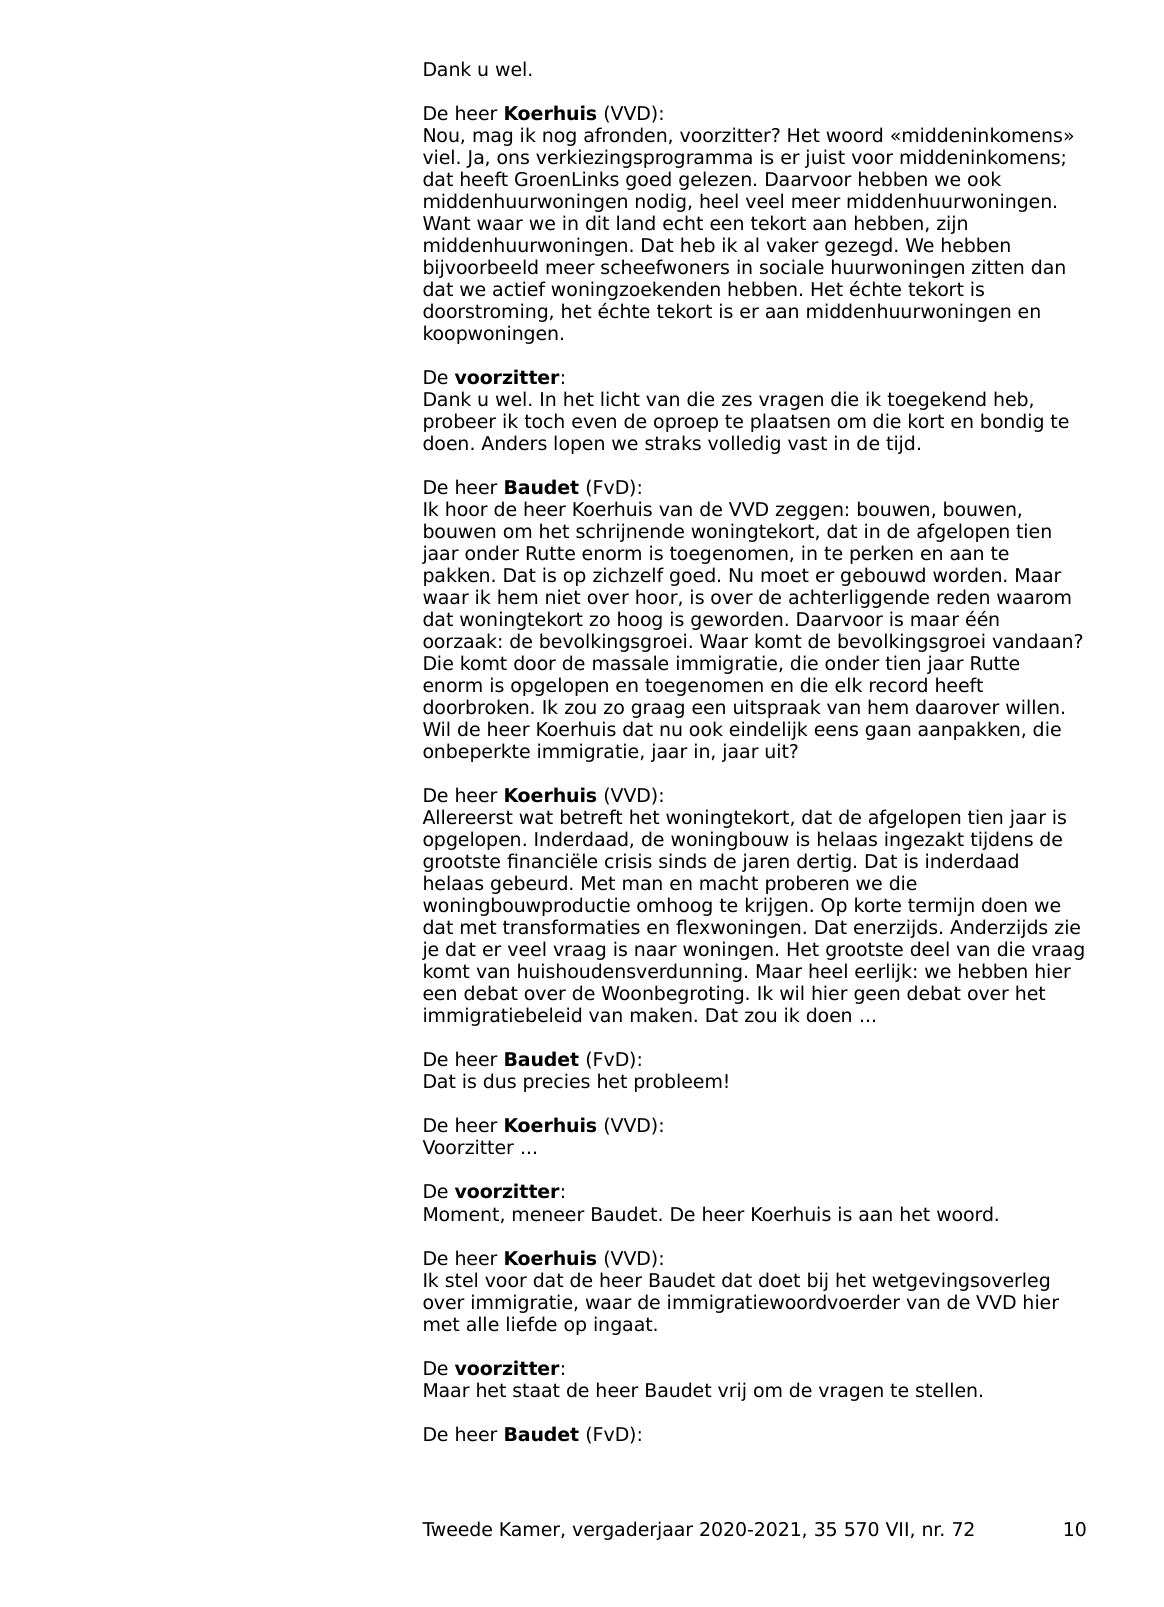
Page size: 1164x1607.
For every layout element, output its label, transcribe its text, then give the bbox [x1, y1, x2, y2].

text Dank u wel. In het licht van die zes vragen die ik toegekend heb, probeer ik toch even de oproep te plaatsen om die kort en bondig te doen. Anders lopen we straks volledig vast in de tijd. [422, 389, 1087, 455]
text Dank u wel. [422, 59, 1087, 81]
text De heer Baudet (FvD): [422, 1049, 1087, 1071]
text Voorzitter ... [422, 1137, 1087, 1159]
text Ik stel voor dat de heer Baudet dat doet bij het wetgevingsoverleg over immigratie, waar de immigratiewoordvoerder van de VVD hier met alle liefde op ingaat. [422, 1269, 1087, 1336]
text De heer Koerhuis (VVD): [422, 103, 1087, 125]
text De voorzitter: [422, 367, 1087, 389]
text Maar het staat de heer Baudet vrij om de vragen te stellen. [422, 1380, 1087, 1402]
text De heer Koerhuis (VVD): [422, 1248, 1087, 1269]
text De heer Baudet (FvD): [422, 1424, 1087, 1446]
text De heer Koerhuis (VVD): [422, 1115, 1087, 1137]
text De voorzitter: [422, 1181, 1087, 1203]
text Moment, meneer Baudet. De heer Koerhuis is aan het woord. [422, 1203, 1087, 1225]
text De voorzitter: [422, 1358, 1087, 1380]
text Nou, mag ik nog afronden, voorzitter? Het woord «middeninkomens» viel. Ja, ons verkiezingsprogramma is er juist voor middeninkomens; dat heeft GroenLinks goed gelezen. Daarvoor hebben we ook middenhuurwoningen nodig, heel veel meer middenhuurwoningen. Want waar we in dit land echt een tekort aan hebben, zijn middenhuurwoningen. Dat heb ik al vaker gezegd. We hebben bijvoorbeeld meer scheefwoners in sociale huurwoningen zitten dan dat we actief woningzoekenden hebben. Het échte tekort is doorstroming, het échte tekort is er aan middenhuurwoningen en koopwoningen. [422, 125, 1087, 345]
text De heer Koerhuis (VVD): [422, 785, 1087, 807]
text De heer Baudet (FvD): [422, 477, 1087, 499]
text Allereerst wat betreft het woningtekort, dat de afgelopen tien jaar is opgelopen. Inderdaad, de woningbouw is helaas ingezakt tijdens de grootste financiële crisis sinds de jaren dertig. Dat is inderdaad helaas gebeurd. Met man en macht proberen we die woningbouwproductie omhoog te krijgen. Op korte termijn doen we dat met transformaties en flexwoningen. Dat enerzijds. Anderzijds zie je dat er veel vraag is naar woningen. Het grootste deel van die vraag komt van huishoudensverdunning. Maar heel eerlijk: we hebben hier een debat over de Woonbegroting. Ik wil hier geen debat over het immigratiebeleid van maken. Dat zou ik doen ... [422, 807, 1087, 1027]
text Dat is dus precies het probleem! [422, 1071, 1087, 1093]
text Ik hoor de heer Koerhuis van de VVD zeggen: bouwen, bouwen, bouwen om het schrijnende woningtekort, dat in de afgelopen tien jaar onder Rutte enorm is toegenomen, in te perken en aan te pakken. Dat is op zichzelf goed. Nu moet er gebouwd worden. Maar waar ik hem niet over hoor, is over de achterliggende reden waarom dat woningtekort zo hoog is geworden. Daarvoor is maar één oorzaak: de bevolkingsgroei. Waar komt de bevolkingsgroei vandaan? Die komt door de massale immigratie, die onder tien jaar Rutte enorm is opgelopen en toegenomen en die elk record heeft doorbroken. Ik zou zo graag een uitspraak van hem daarover willen. Wil de heer Koerhuis dat nu ook eindelijk eens gaan aanpakken, die onbeperkte immigratie, jaar in, jaar uit? [422, 499, 1087, 763]
